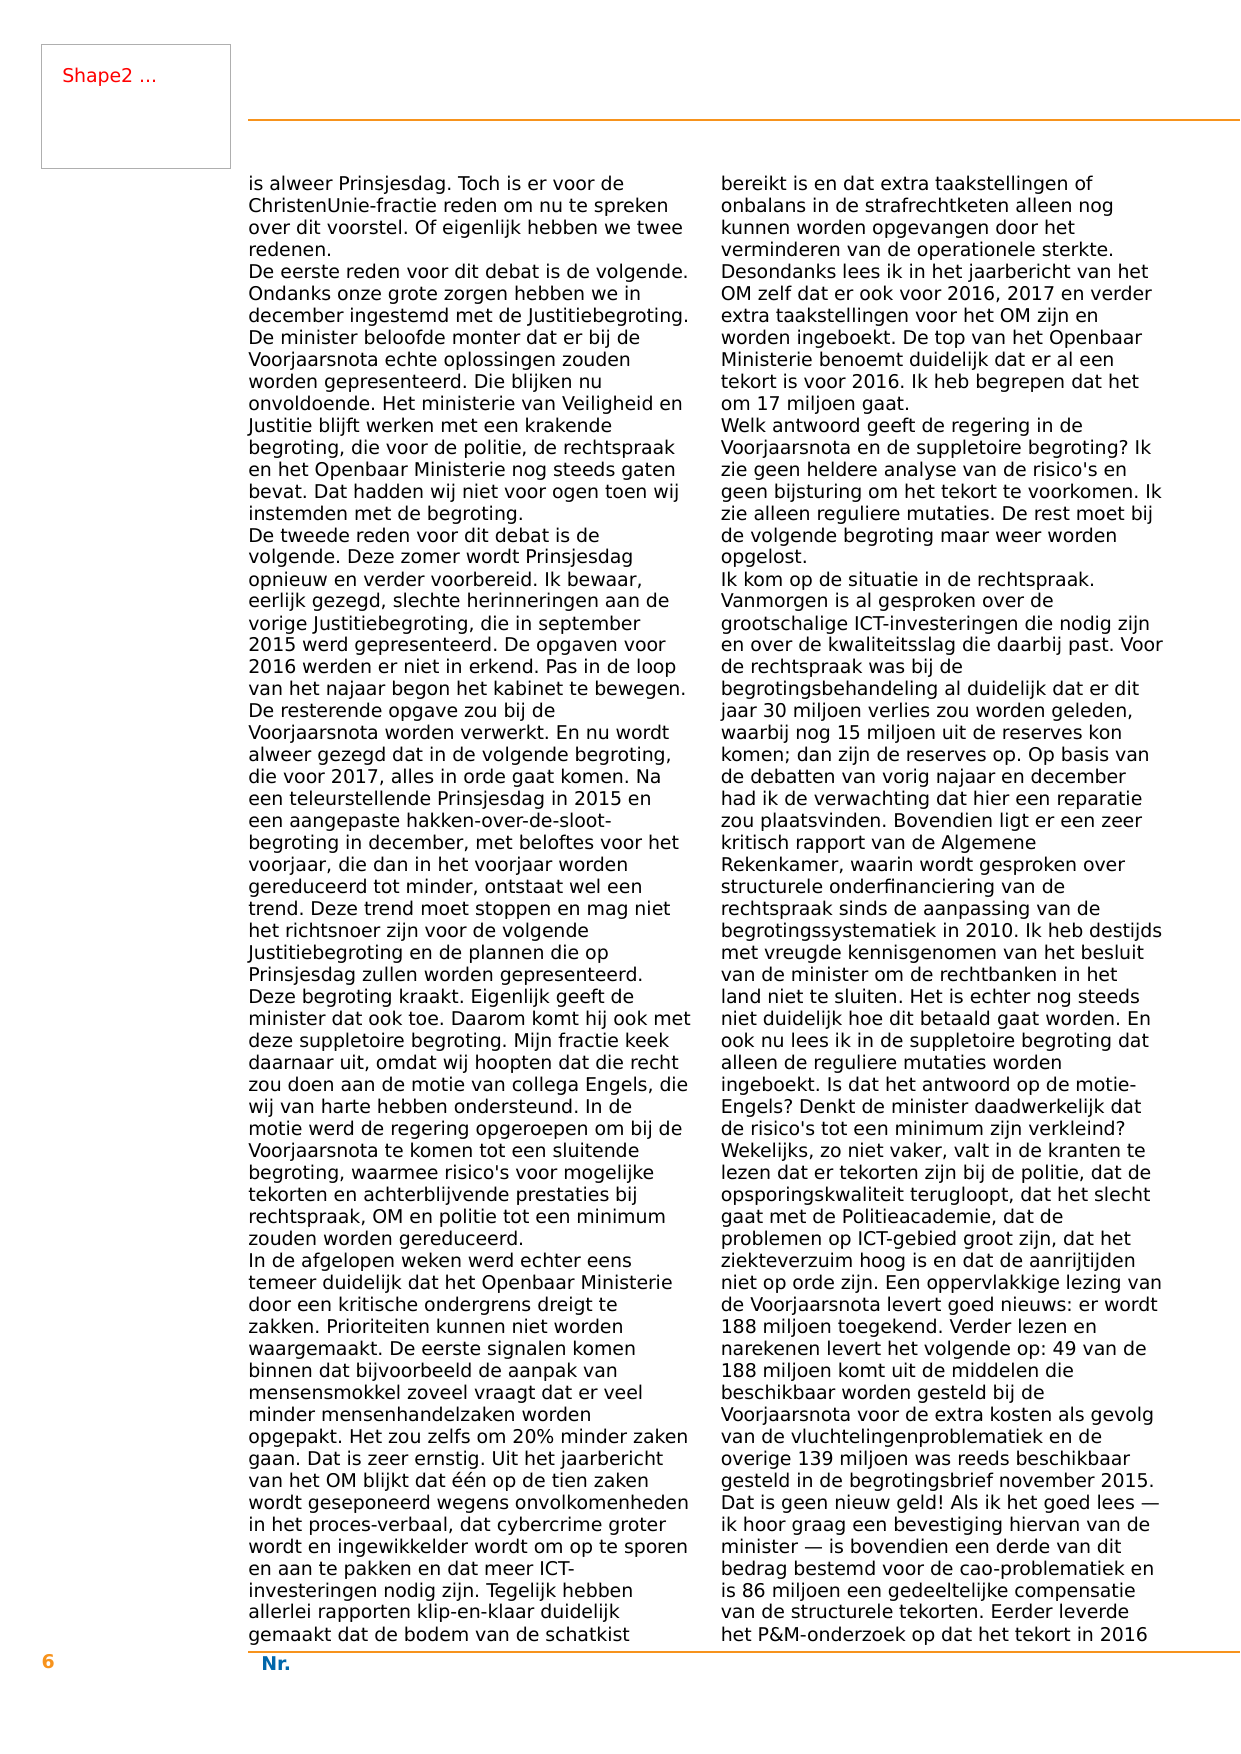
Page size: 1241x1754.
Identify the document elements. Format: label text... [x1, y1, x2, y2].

text Deze begroting kraakt. Eigenlijk geeft de minister dat ook toe. Daarom komt hij ook met deze suppletoire begroting. Mijn fractie keek daarnaar uit, omdat wij hoopten dat die recht zou doen aan de motie van collega Engels, die wij van harte hebben ondersteund. In de motie werd de regering opgeroepen om bij de Voorjaarsnota te komen tot een sluitende begroting, waarmee risico's voor mogelijke tekorten en achterblijvende prestaties bij rechtspraak, OM en politie tot een minimum zouden worden gereduceerd. [248, 986, 691, 1250]
text In de afgelopen weken werd echter eens temeer duidelijk dat het Openbaar Ministerie door een kritische ondergrens dreigt te zakken. Prioriteiten kunnen niet worden waargemaakt. De eerste signalen komen binnen dat bijvoorbeeld de aanpak van mensensmokkel zoveel vraagt dat er veel minder mensenhandelzaken worden opgepakt. Het zou zelfs om 20% minder zaken gaan. Dat is zeer ernstig. Uit het jaarbericht van het OM blijkt dat één op de tien zaken wordt geseponeerd wegens onvolkomenheden in het proces-verbaal, dat cybercrime groter wordt en ingewikkelder wordt om op te sporen en aan te pakken en dat meer ICT-investeringen nodig zijn. Tegelijk hebben allerlei rapporten klip-en-klaar duidelijk gemaakt dat de bodem van de schatkist [248, 1250, 691, 1645]
text De tweede reden voor dit debat is de volgende. Deze zomer wordt Prinsjesdag opnieuw en verder voorbereid. Ik bewaar, eerlijk gezegd, slechte herinneringen aan de vorige Justitiebegroting, die in september 2015 werd gepresenteerd. De opgaven voor 2016 werden er niet in erkend. Pas in de loop van het najaar begon het kabinet te bewegen. De resterende opgave zou bij de Voorjaarsnota worden verwerkt. En nu wordt alweer gezegd dat in de volgende begroting, die voor 2017, alles in orde gaat komen. Na een teleurstellende Prinsjesdag in 2015 en een aangepaste hakken-over-de-sloot-begroting in december, met beloftes voor het voorjaar, die dan in het voorjaar worden gereduceerd tot minder, ontstaat wel een trend. Deze trend moet stoppen en mag niet het richtsnoer zijn voor de volgende Justitiebegroting en de plannen die op Prinsjesdag zullen worden gepresenteerd. [248, 524, 691, 986]
text bereikt is en dat extra taakstellingen of onbalans in de strafrechtketen alleen nog kunnen worden opgevangen door het verminderen van de operationele sterkte. Desondanks lees ik in het jaarbericht van het OM zelf dat er ook voor 2016, 2017 en verder extra taakstellingen voor het OM zijn en worden ingeboekt. De top van het Openbaar Ministerie benoemt duidelijk dat er al een tekort is voor 2016. Ik heb begrepen dat het om 17 miljoen gaat. [721, 173, 1163, 414]
text Wekelijks, zo niet vaker, valt in de kranten te lezen dat er tekorten zijn bij de politie, dat de opsporingskwaliteit terugloopt, dat het slecht gaat met de Politieacademie, dat de problemen op ICT-gebied groot zijn, dat het ziekteverzuim hoog is en dat de aanrijtijden niet op orde zijn. Een oppervlakkige lezing van de Voorjaarsnota levert goed nieuws: er wordt 188 miljoen toegekend. Verder lezen en narekenen levert het volgende op: 49 van de 188 miljoen komt uit de middelen die beschikbaar worden gesteld bij de Voorjaarsnota voor de extra kosten als gevolg van de vluchtelingenproblematiek en de overige 139 miljoen was reeds beschikbaar gesteld in de begrotingsbrief november 2015. Dat is geen nieuw geld! Als ik het goed lees — ik hoor graag een bevestiging hiervan van de minister — is bovendien een derde van dit bedrag bestemd voor de cao-problematiek en is 86 miljoen een gedeeltelijke compensatie van de structurele tekorten. Eerder leverde het P&M-onderzoek op dat het tekort in 2016 [721, 1140, 1163, 1645]
text De eerste reden voor dit debat is de volgende. Ondanks onze grote zorgen hebben we in december ingestemd met de Justitiebegroting. De minister beloofde monter dat er bij de Voorjaarsnota echte oplossingen zouden worden gepresenteerd. Die blijken nu onvoldoende. Het ministerie van Veiligheid en Justitie blijft werken met een krakende begroting, die voor de politie, de rechtspraak en het Openbaar Ministerie nog steeds gaten bevat. Dat hadden wij niet voor ogen toen wij instemden met de begroting. [248, 261, 691, 524]
text Welk antwoord geeft de regering in de Voorjaarsnota en de suppletoire begroting? Ik zie geen heldere analyse van de risico's en geen bijsturing om het tekort te voorkomen. Ik zie alleen reguliere mutaties. De rest moet bij de volgende begroting maar weer worden opgelost. [721, 414, 1163, 568]
text is alweer Prinsjesdag. Toch is er voor de ChristenUnie-fractie reden om nu te spreken over dit voorstel. Of eigenlijk hebben we twee redenen. [248, 173, 691, 261]
text Ik kom op de situatie in de rechtspraak. Vanmorgen is al gesproken over de grootschalige ICT-investeringen die nodig zijn en over de kwaliteitsslag die daarbij past. Voor de rechtspraak was bij de begrotingsbehandeling al duidelijk dat er dit jaar 30 miljoen verlies zou worden geleden, waarbij nog 15 miljoen uit de reserves kon komen; dan zijn de reserves op. Op basis van de debatten van vorig najaar en december had ik de verwachting dat hier een reparatie zou plaatsvinden. Bovendien ligt er een zeer kritisch rapport van de Algemene Rekenkamer, waarin wordt gesproken over structurele onderfinanciering van de rechtspraak sinds de aanpassing van de begrotingssystematiek in 2010. Ik heb destijds met vreugde kennisgenomen van het besluit van de minister om de rechtbanken in het land niet te sluiten. Het is echter nog steeds niet duidelijk hoe dit betaald gaat worden. En ook nu lees ik in de suppletoire begroting dat alleen de reguliere mutaties worden ingeboekt. Is dat het antwoord op de motie-Engels? Denkt de minister daadwerkelijk dat de risico's tot een minimum zijn verkleind? [721, 568, 1163, 1140]
